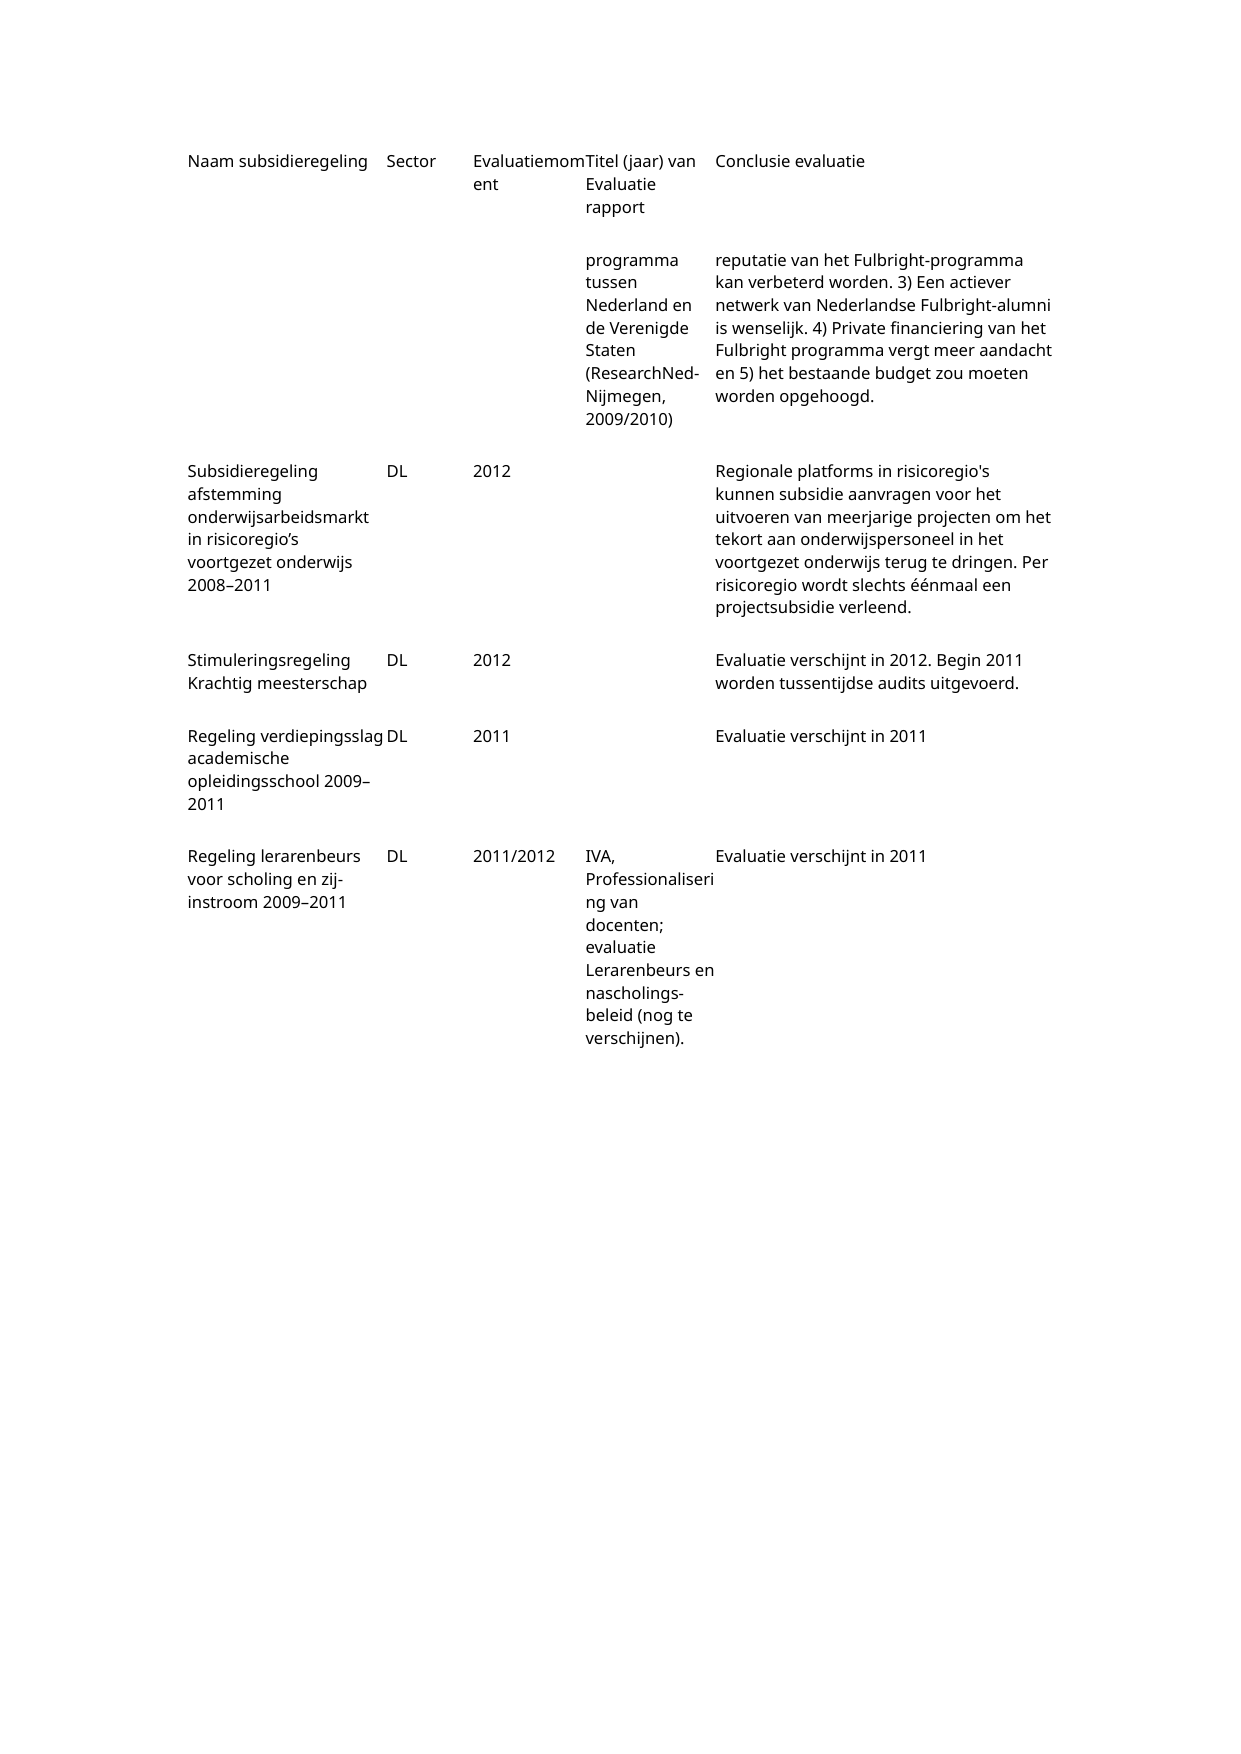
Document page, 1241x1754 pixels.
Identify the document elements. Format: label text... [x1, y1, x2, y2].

table_header Conclusie evaluatie [715, 150, 1053, 248]
table_header Evaluatiemoment [473, 150, 585, 248]
table_cell Stimuleringsregeling Krachtig meesterschap [188, 649, 386, 724]
table_cell [386, 248, 473, 460]
table_cell DL [386, 724, 473, 845]
table_cell Evaluatie verschijnt in 2011 [715, 845, 1053, 1079]
table_cell [585, 724, 715, 845]
table_cell [585, 460, 715, 649]
table_header Sector [386, 150, 473, 248]
table_cell Subsidieregeling afstemming onderwijsarbeidsmarkt in risicoregio’s voortgezet onderwijs 2008–2011 [188, 460, 386, 649]
table_cell DL [386, 460, 473, 649]
table_header Titel (jaar) van Evaluatie rapport [585, 150, 715, 248]
table_cell DL [386, 649, 473, 724]
table_cell reputatie van het Fulbright-programma kan verbeterd worden. 3) Een actiever netwerk van Nederlandse Fulbright-alumni is wenselijk. 4) Private financiering van het Fulbright programma vergt meer aandacht en 5) het bestaande budget zou moeten worden opgehoogd. [715, 248, 1053, 460]
table_cell programma tussen Nederland en de Verenigde Staten (ResearchNed-Nijmegen, 2009/2010) [585, 248, 715, 460]
table_cell Evaluatie verschijnt in 2011 [715, 724, 1053, 845]
table_cell Regeling lerarenbeurs voor scholing en zij-instroom 2009–2011 [188, 845, 386, 1079]
table_cell [188, 248, 386, 460]
table_header Naam subsidieregeling [188, 150, 386, 248]
table_cell Evaluatie verschijnt in 2012. Begin 2011 worden tussentijdse audits uitgevoerd. [715, 649, 1053, 724]
table_cell Regionale platforms in risicoregio's kunnen subsidie aanvragen voor het uitvoeren van meerjarige projecten om het tekort aan onderwijspersoneel in het voortgezet onderwijs terug te dringen. Per risicoregio wordt slechts éénmaal een projectsubsidie verleend. [715, 460, 1053, 649]
table_cell IVA, Professionalisering van docenten; evaluatie Lerarenbeurs en nascholings-beleid (nog te verschijnen). [585, 845, 715, 1079]
table_cell [473, 248, 585, 460]
table_cell 2012 [473, 460, 585, 649]
table_cell 2012 [473, 649, 585, 724]
table_cell 2011/2012 [473, 845, 585, 1079]
table_cell DL [386, 845, 473, 1079]
table_cell [585, 649, 715, 724]
table_cell Regeling verdiepingsslag academische opleidingsschool 2009–2011 [188, 724, 386, 845]
table_cell 2011 [473, 724, 585, 845]
